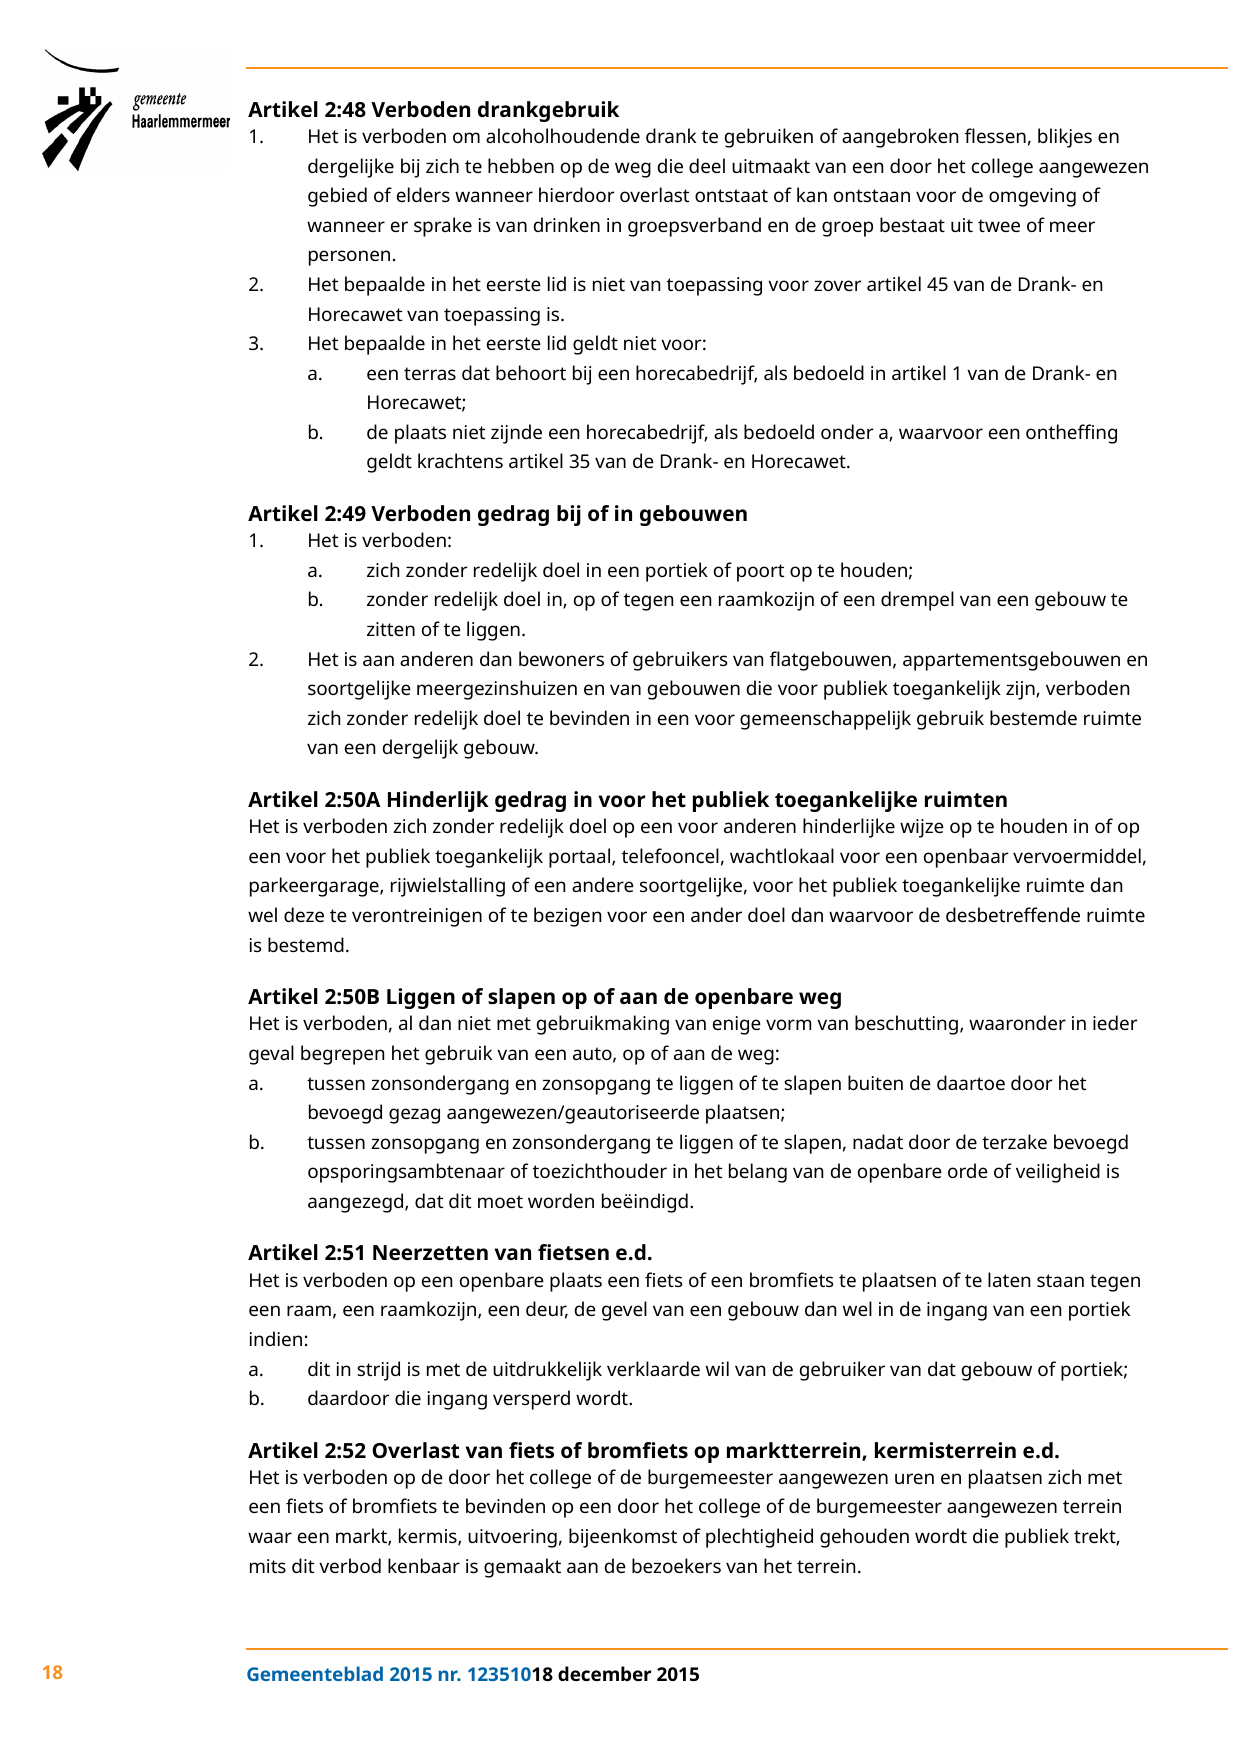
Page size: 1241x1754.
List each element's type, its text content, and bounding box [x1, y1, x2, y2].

text Artikel 2:49 Verboden gedrag bij of in gebouwen [248, 499, 1152, 527]
list Het bepaalde in het eerste lid geldt niet voor: [248, 330, 1152, 356]
text Artikel 2:48 Verboden drankgebruik [248, 95, 1152, 123]
text Artikel 2:51 Neerzetten van fietsen e.d. [248, 1238, 1152, 1267]
text Artikel 2:52 Overlast van fiets of bromfiets op marktterrein, kermisterrein e.d. [248, 1436, 1152, 1464]
text Artikel 2:50A Hinderlijk gedrag in voor het publiek toegankelijke ruimten [248, 785, 1152, 813]
text Het is verboden op een openbare plaats een fiets of een bromfiets te plaatsen of te laten staan tegen een raam, een raamkozijn, een deur, de gevel van een gebouw dan wel in de ingang van een portiek indien: [248, 1267, 1152, 1352]
list Het is verboden: [248, 527, 1152, 553]
list Het bepaalde in het eerste lid is niet van toepassing voor zover artikel 45 van de Drank- en Horecawet van toepassing is. [248, 271, 1152, 326]
list zich zonder redelijk doel in een portiek of poort op te houden; [307, 557, 1152, 583]
list Het is verboden om alcoholhoudende drank te gebruiken of aangebroken flessen, blikjes en dergelijke bij zich te hebben op de weg die deel uitmaakt van een door het college aangewezen gebied of elders wanneer hierdoor overlast ontstaat of kan ontstaan voor de omgeving of wanneer er sprake is van drinken in groepsverband en de groep bestaat uit twee of meer personen. [248, 123, 1152, 267]
picture [41, 47, 231, 172]
list daardoor die ingang versperd wordt. [248, 1385, 1152, 1411]
list zonder redelijk doel in, op of tegen een raamkozijn of een drempel van een gebouw te zitten of te liggen. [307, 587, 1152, 642]
text Het is verboden, al dan niet met gebruikmaking van enige vorm van beschutting, waaronder in ieder geval begrepen het gebruik van een auto, op of aan de weg: [248, 1011, 1152, 1066]
list Het is aan anderen dan bewoners of gebruikers van flatgebouwen, appartementsgebouwen en soortgelijke meergezinshuizen en van gebouwen die voor publiek toegankelijk zijn, verboden zich zonder redelijk doel te bevinden in een voor gemeenschappelijk gebruik bestemde ruimte van een dergelijk gebouw. [248, 646, 1152, 760]
list de plaats niet zijnde een horecabedrijf, als bedoeld onder a, waarvoor een ontheffing geldt krachtens artikel 35 van de Drank- en Horecawet. [307, 419, 1152, 474]
list tussen zonsopgang en zonsondergang te liggen of te slapen, nadat door de terzake bevoegd opsporingsambtenaar of toezichthouder in het belang van de openbare orde of veiligheid is aangezegd, dat dit moet worden beëindigd. [248, 1129, 1152, 1214]
text Het is verboden op de door het college of de burgemeester aangewezen uren en plaatsen zich met een fiets of bromfiets te bevinden op een door het college of de burgemeester aangewezen terrein waar een markt, kermis, uitvoering, bijeenkomst of plechtigheid gehouden wordt die publiek trekt, mits dit verbod kenbaar is gemaakt aan de bezoekers van het terrein. [248, 1464, 1152, 1579]
list tussen zonsondergang en zonsopgang te liggen of te slapen buiten de daartoe door het bevoegd gezag aangewezen/geautoriseerde plaatsen; [248, 1070, 1152, 1125]
list een terras dat behoort bij een horecabedrijf, als bedoeld in artikel 1 van de Drank- en Horecawet; [307, 360, 1152, 415]
list dit in strijd is met de uitdrukkelijk verklaarde wil van de gebruiker van dat gebouw of portiek; [248, 1356, 1152, 1381]
text Het is verboden zich zonder redelijk doel op een voor anderen hinderlijke wijze op te houden in of op een voor het publiek toegankelijk portaal, telefooncel, wachtlokaal voor een openbaar vervoermiddel, parkeergarage, rijwielstalling of een andere soortgelijke, voor het publiek toegankelijke ruimte dan wel deze te verontreinigen of te bezigen voor een ander doel dan waarvoor de desbetreffende ruimte is bestemd. [248, 813, 1152, 957]
text Artikel 2:50B Liggen of slapen op of aan de openbare weg [248, 982, 1152, 1011]
